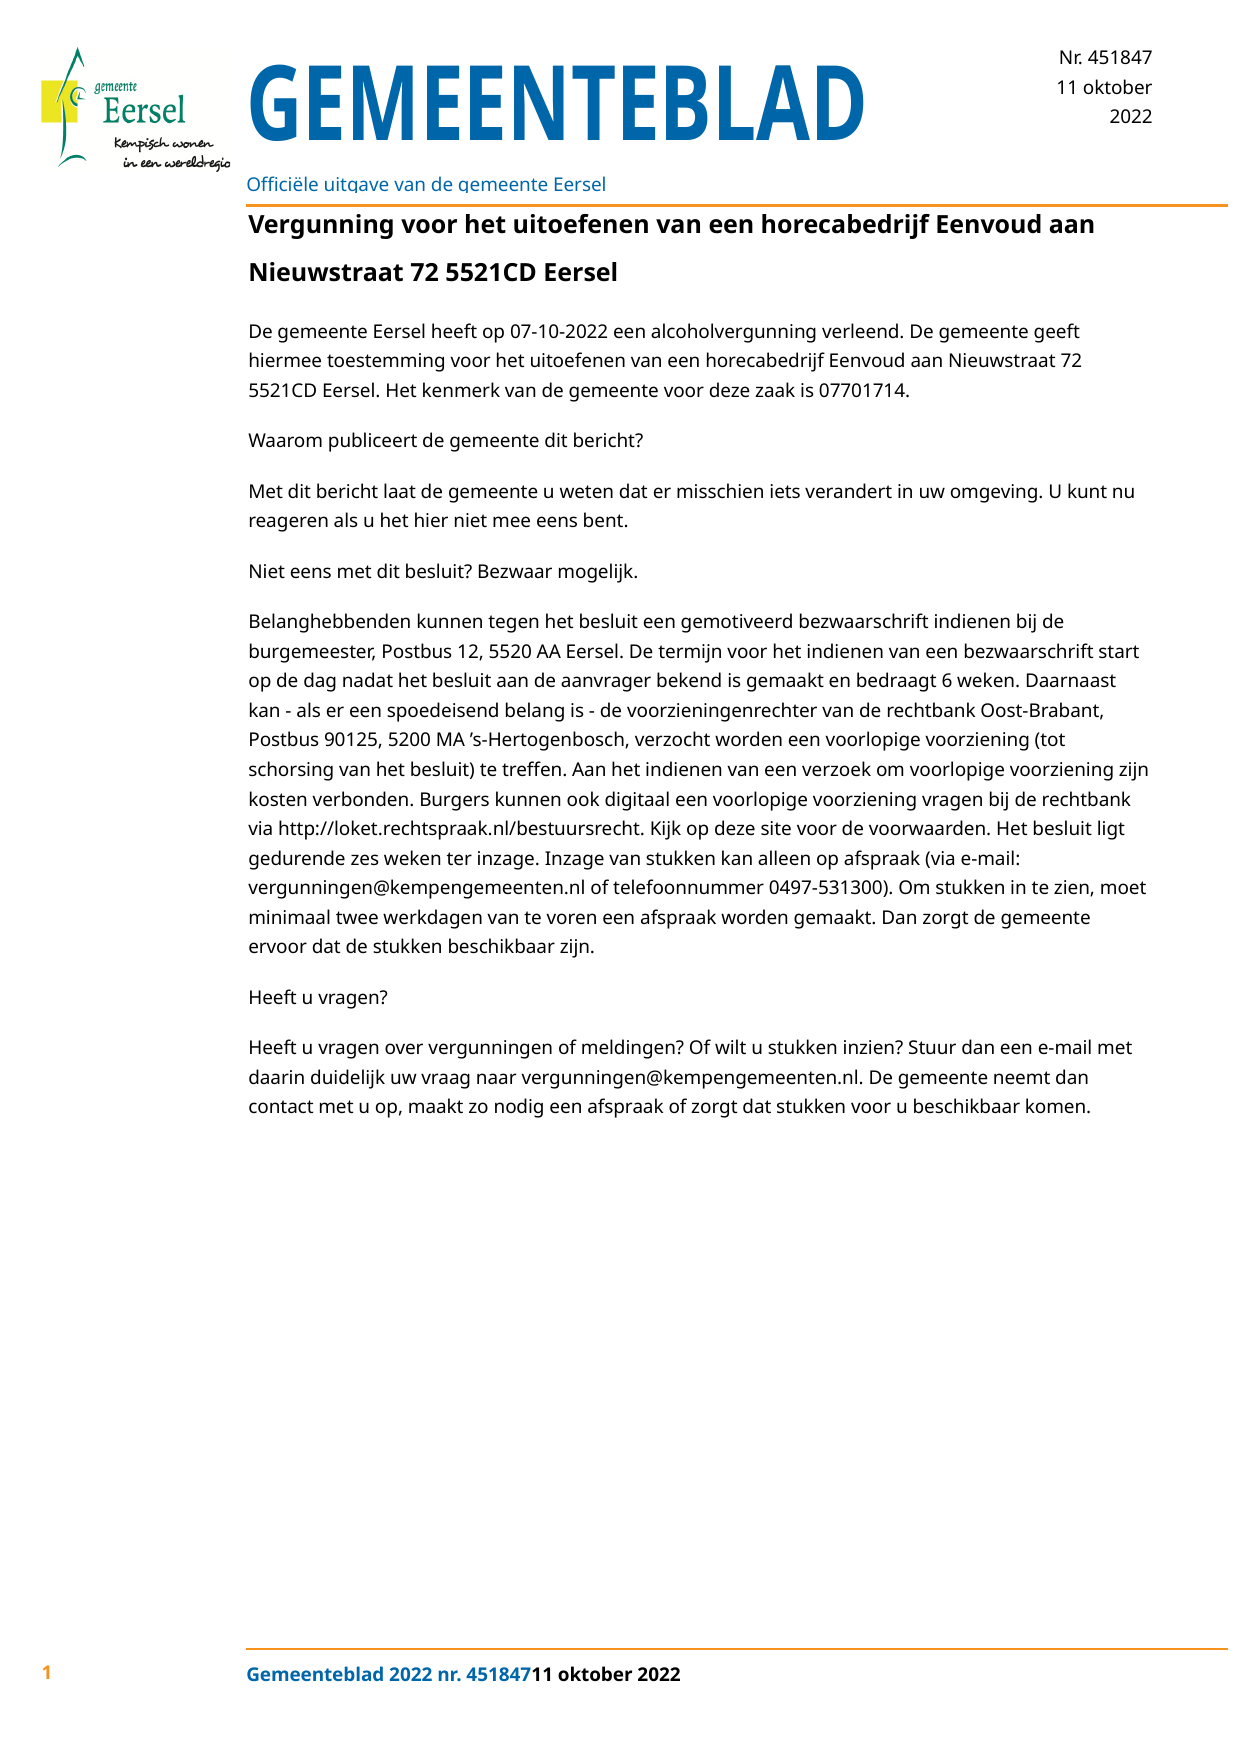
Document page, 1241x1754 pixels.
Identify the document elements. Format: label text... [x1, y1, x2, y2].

picture [41, 47, 231, 172]
text Met dit bericht laat de gemeente u weten dat er misschien iets verandert in uw omgeving. U kunt nu reageren als u het hier niet mee eens bent. [248, 478, 1152, 533]
text Heeft u vragen? [248, 984, 1152, 1010]
text Belanghebbenden kunnen tegen het besluit een gemotiveerd bezwaarschrift indienen bij de burgemeester, Postbus 12, 5520 AA Eersel. De termijn voor het indienen van een bezwaarschrift start op de dag nadat het besluit aan de aanvrager bekend is gemaakt en bedraagt 6 weken. Daarnaast kan - als er een spoedeisend belang is - de voorzieningenrechter van de rechtbank Oost-Brabant, Postbus 90125, 5200 MA ’s-Hertogenbosch, verzocht worden een voorlopige voorziening (tot schorsing van het besluit) te treffen. Aan het indienen van een verzoek om voorlopige voorziening zijn kosten verbonden. Burgers kunnen ook digitaal een voorlopige voorziening vragen bij de rechtbank via http://loket.rechtspraak.nl/bestuursrecht. Kijk op deze site voor de voorwaarden. Het besluit ligt gedurende zes weken ter inzage. Inzage van stukken kan alleen op afspraak (via e-mail: vergunningen@kempengemeenten.nl of telefoonnummer 0497-531300). Om stukken in te zien, moet minimaal twee werkdagen van te voren een afspraak worden gemaakt. Dan zorgt de gemeente ervoor dat de stukken beschikbaar zijn. [248, 608, 1152, 959]
text Waarom publiceert de gemeente dit bericht? [248, 427, 1152, 453]
text Vergunning voor het uitoefenen van een horecabedrijf Eenvoud aan Nieuwstraat 72 5521CD Eersel [248, 207, 1152, 288]
text Niet eens met dit besluit? Bezwaar mogelijk. [248, 558, 1152, 584]
text Heeft u vragen over vergunningen of meldingen? Of wilt u stukken inzien? Stuur dan een e-mail met daarin duidelijk uw vraag naar vergunningen@kempengemeenten.nl. De gemeente neemt dan contact met u op, maakt zo nodig een afspraak of zorgt dat stukken voor u beschikbaar komen. [248, 1034, 1152, 1119]
text De gemeente Eersel heeft op 07-10-2022 een alcoholvergunning verleend. De gemeente geeft hiermee toestemming voor het uitoefenen van een horecabedrijf Eenvoud aan Nieuwstraat 72 5521CD Eersel. Het kenmerk van de gemeente voor deze zaak is 07701714. [248, 318, 1152, 403]
